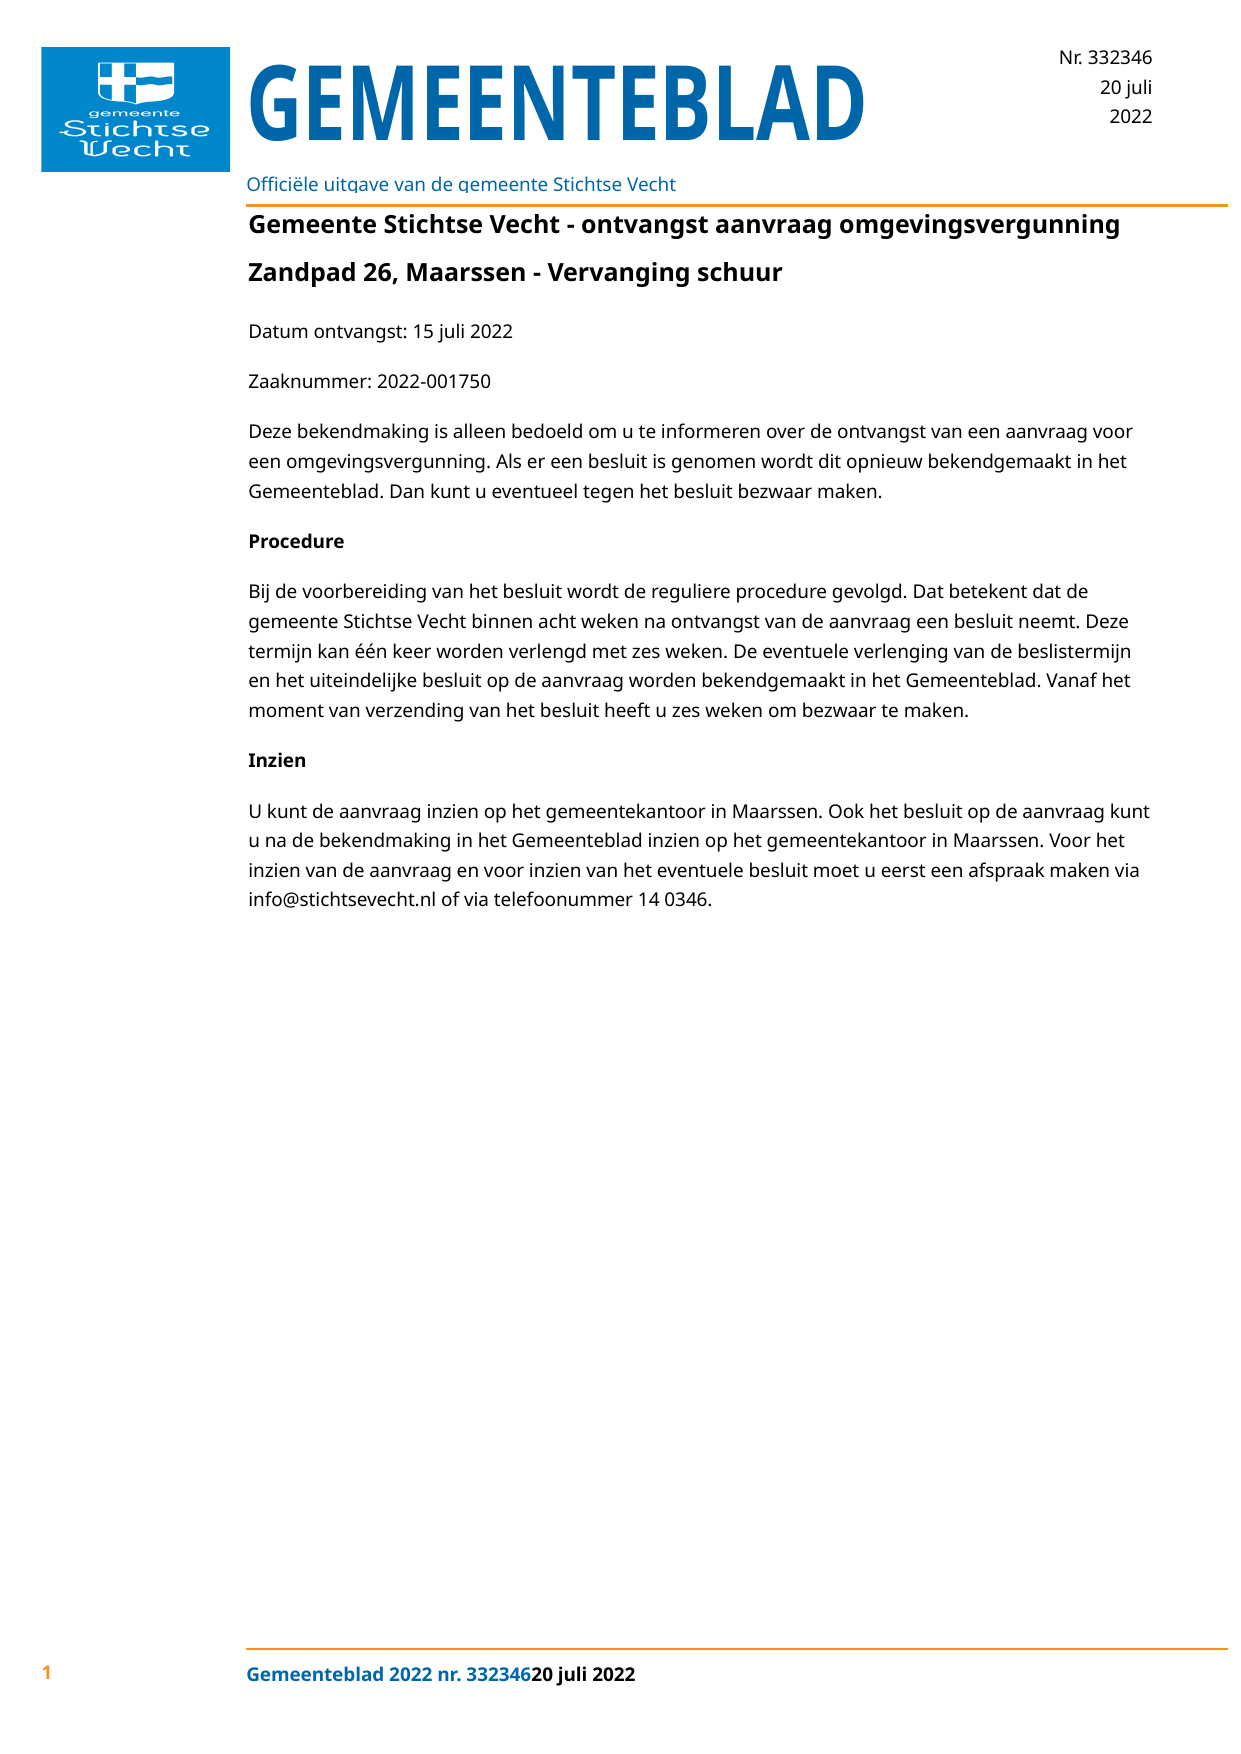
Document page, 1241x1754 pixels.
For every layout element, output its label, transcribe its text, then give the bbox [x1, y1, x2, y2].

text Bij de voorbereiding van het besluit wordt de reguliere procedure gevolgd. Dat betekent dat de gemeente Stichtse Vecht binnen acht weken na ontvangst van de aanvraag een besluit neemt. Deze termijn kan één keer worden verlengd met zes weken. De eventuele verlenging van de beslistermijn en het uiteindelijke besluit op de aanvraag worden bekendgemaakt in het Gemeenteblad. Vanaf het moment van verzending van het besluit heeft u zes weken om bezwaar te maken. [248, 579, 1152, 723]
text Inzien [248, 747, 1152, 773]
text Procedure [248, 528, 1152, 554]
text Datum ontvangst: 15 juli 2022 [248, 318, 1152, 344]
text U kunt de aanvraag inzien op het gemeentekantoor in Maarssen. Ook het besluit op de aanvraag kunt u na de bekendmaking in het Gemeenteblad inzien op het gemeentekantoor in Maarssen. Voor het inzien van de aanvraag en voor inzien van het eventuele besluit moet u eerst een afspraak maken via info@stichtsevecht.nl of via telefoonummer 14 0346. [248, 798, 1152, 912]
text Deze bekendmaking is alleen bedoeld om u te informeren over de ontvangst van een aanvraag voor een omgevingsvergunning. Als er een besluit is genomen wordt dit opnieuw bekendgemaakt in het Gemeenteblad. Dan kunt u eventueel tegen het besluit bezwaar maken. [248, 419, 1152, 504]
picture [137, 63, 174, 103]
picture [99, 63, 135, 101]
text Zaaknummer: 2022-001750 [248, 368, 1152, 394]
text Gemeente Stichtse Vecht - ontvangst aanvraag omgevingsvergunning Zandpad 26, Maarssen - Vervanging schuur [248, 207, 1152, 288]
